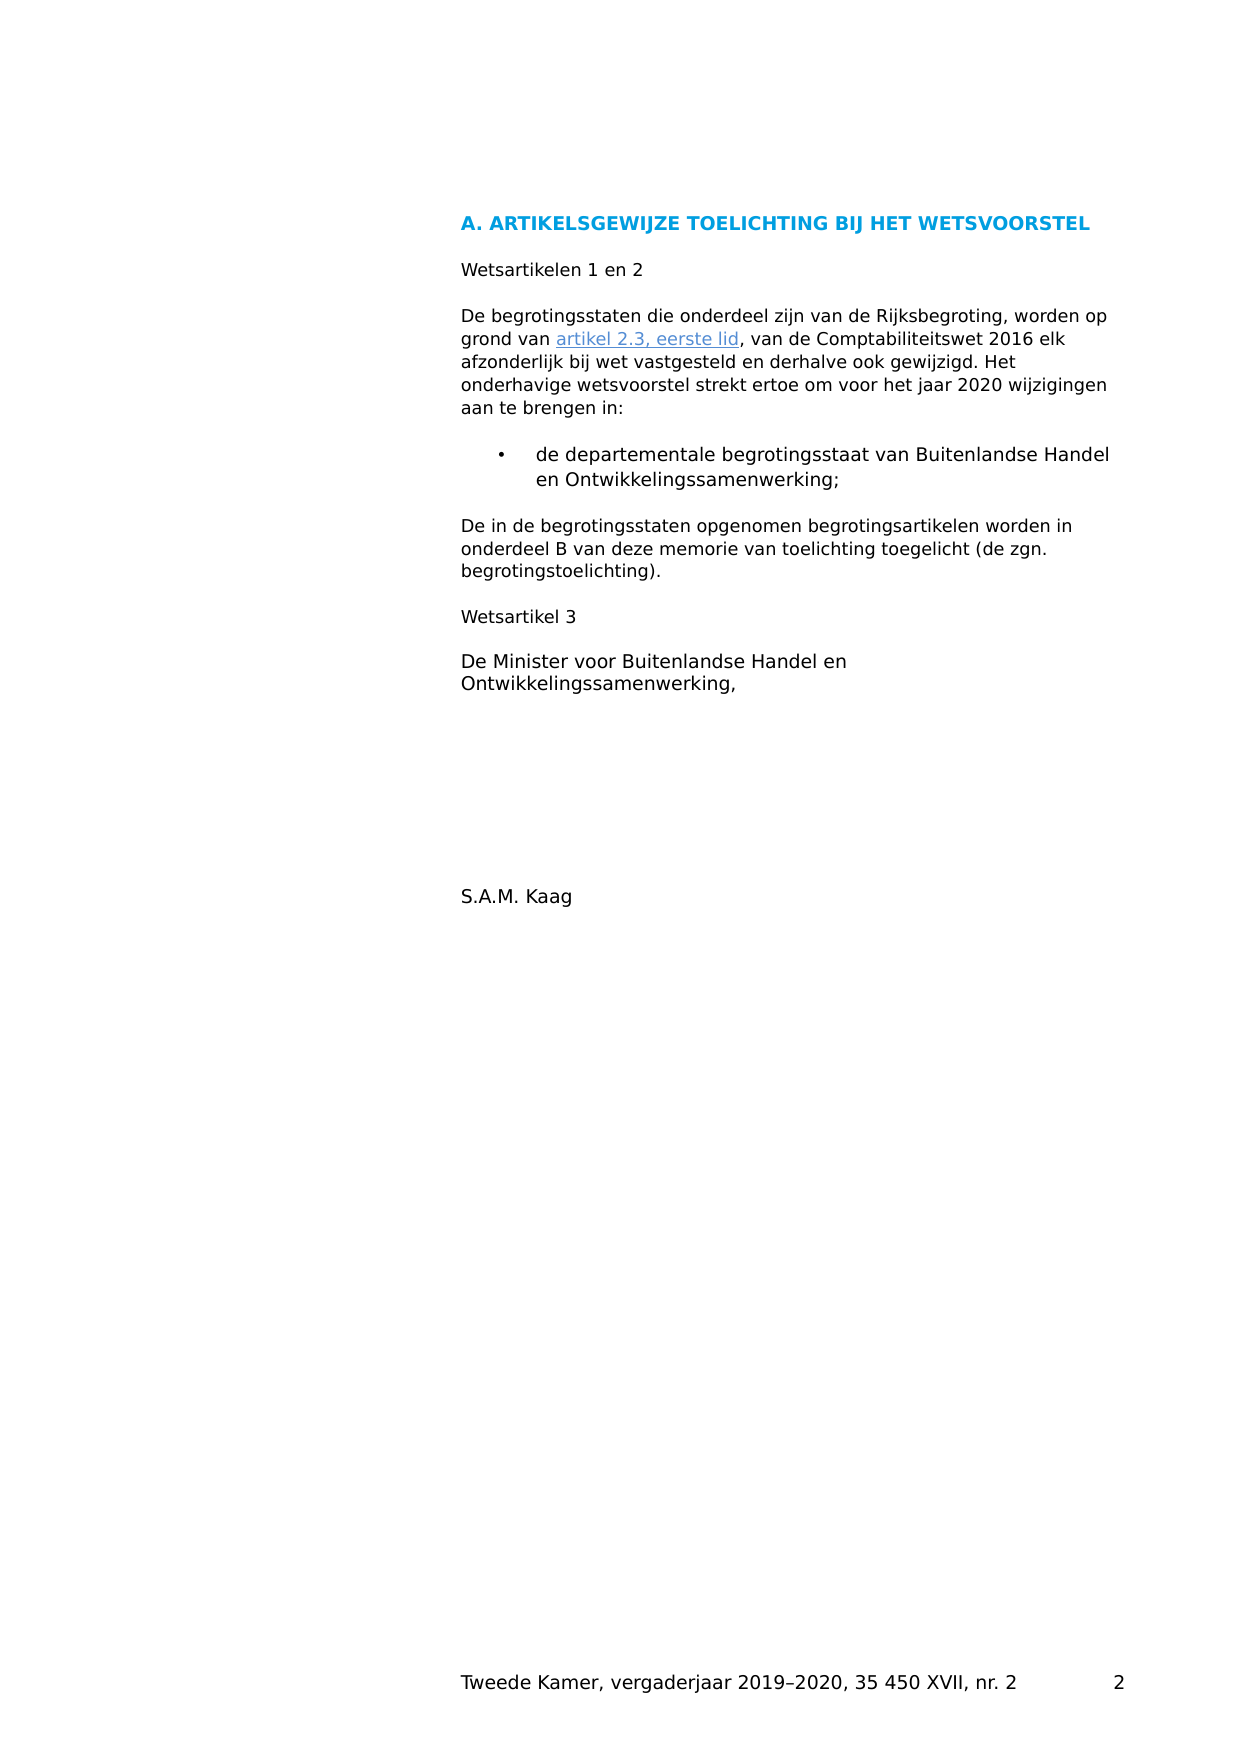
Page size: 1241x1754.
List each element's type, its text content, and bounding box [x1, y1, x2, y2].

text Wetsartikelen 1 en 2 [461, 258, 1125, 281]
text De begrotingsstaten die onderdeel zijn van de Rijksbegroting, worden op grond van artikel 2.3, eerste lid, van de Comptabiliteitswet 2016 elk afzonderlijk bij wet vastgesteld en derhalve ook gewijzigd. Het onderhavige wetsvoorstel strekt ertoe om voor het jaar 2020 wijzigingen aan te brengen in: [461, 304, 1125, 419]
list de departementale begrotingsstaat van Buitenlandse Handel en Ontwikkelingssamenwerking; [498, 442, 1125, 492]
text S.A.M. Kaag [461, 886, 1125, 908]
text Wetsartikel 3 [461, 605, 1125, 628]
text De Minister voor Buitenlandse Handel en Ontwikkelingssamenwerking, [461, 651, 1125, 695]
title A. ARTIKELSGEWIJZE TOELICHTING BIJ HET WETSVOORSTEL [461, 213, 1125, 235]
text De in de begrotingsstaten opgenomen begrotingsartikelen worden in onderdeel B van deze memorie van toelichting toegelicht (de zgn. begrotingstoelichting). [461, 514, 1125, 582]
